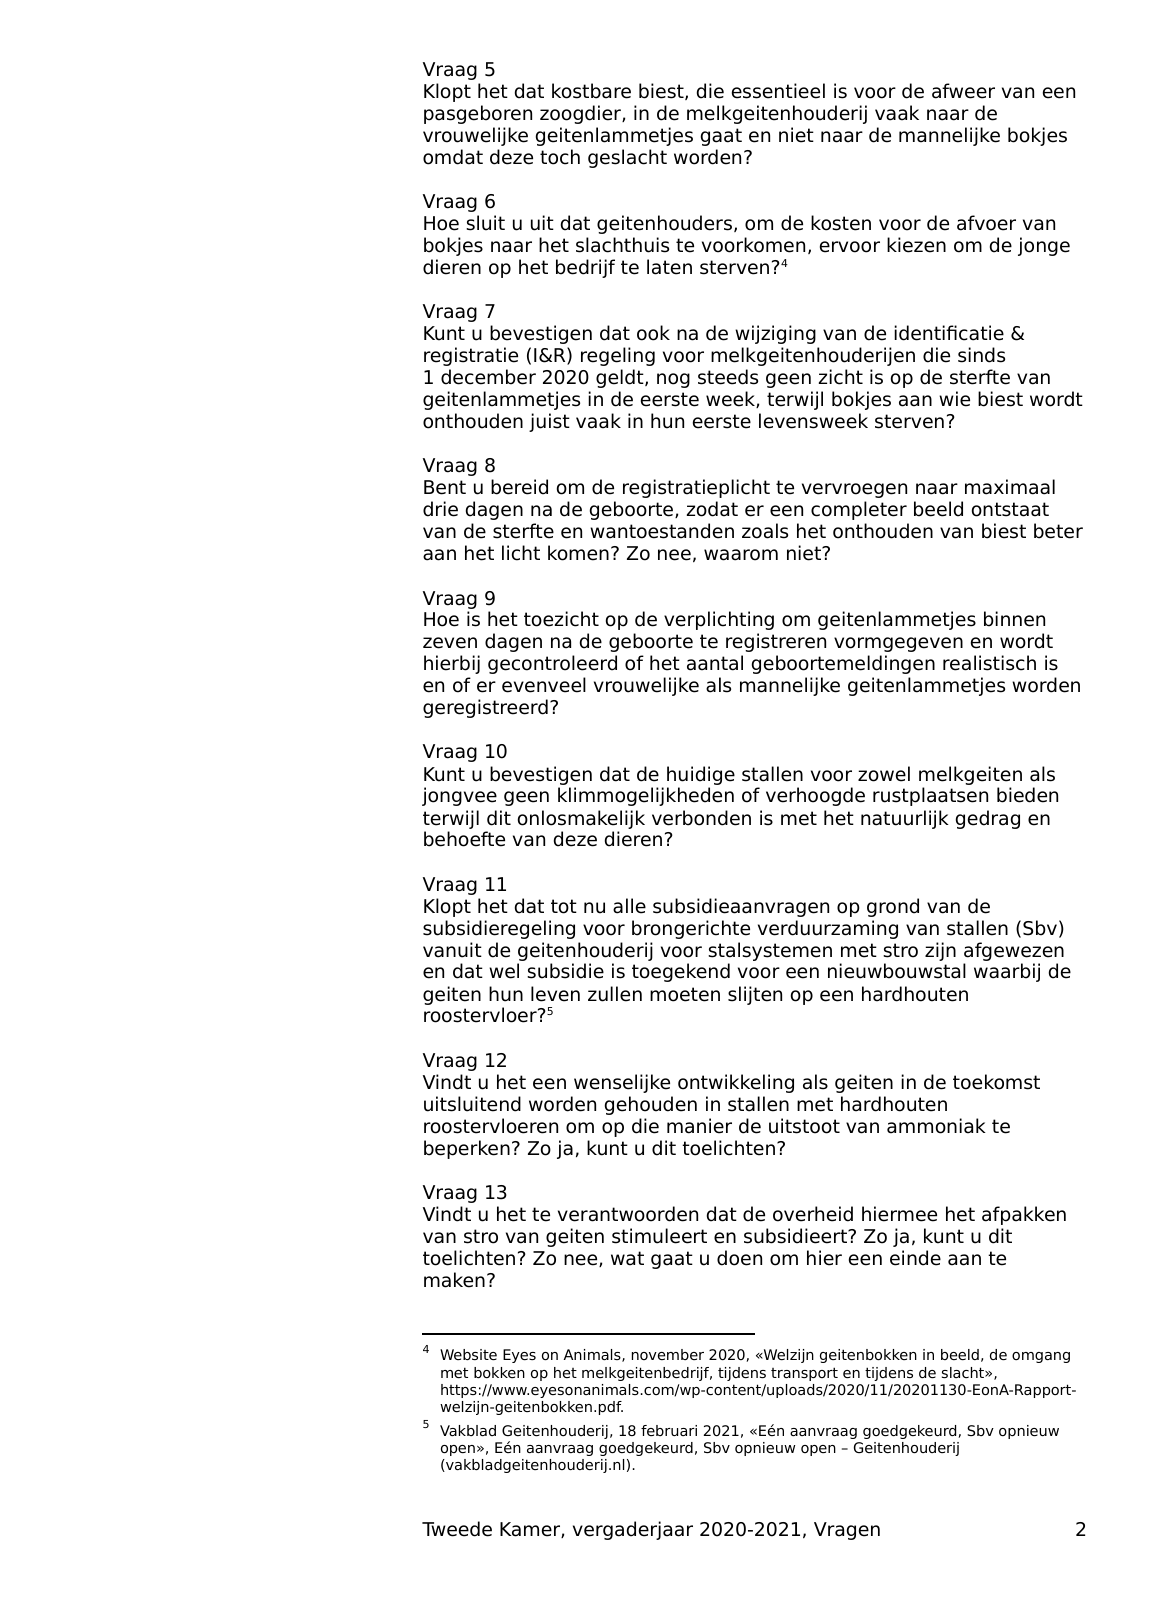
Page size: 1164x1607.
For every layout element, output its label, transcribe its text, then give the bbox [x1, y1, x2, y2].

text Vraag 9 [422, 587, 1087, 609]
text Vraag 6 [422, 191, 1087, 213]
text Kunt u bevestigen dat ook na de wijziging van de identificatie & registratie (I&R) regeling voor melkgeitenhouderijen die sinds 1 december 2020 geldt, nog steeds geen zicht is op de sterfte van geitenlammetjes in de eerste week, terwijl bokjes aan wie biest wordt onthouden juist vaak in hun eerste levensweek sterven? [422, 323, 1087, 433]
text Vraag 7 [422, 301, 1087, 323]
text Vakblad Geitenhouderij, 18 februari 2021, «Eén aanvraag goedgekeurd, Sbv opnieuw open», Eén aanvraag goedgekeurd, Sbv opnieuw open – Geitenhouderij (vakbladgeitenhouderij.nl). [422, 1418, 1087, 1474]
text Klopt het dat kostbare biest, die essentieel is voor de afweer van een pasgeboren zoogdier, in de melkgeitenhouderij vaak naar de vrouwelijke geitenlammetjes gaat en niet naar de mannelijke bokjes omdat deze toch geslacht worden? [422, 81, 1087, 169]
text Vraag 10 [422, 741, 1087, 763]
text Website Eyes on Animals, november 2020, «Welzijn geitenbokken in beeld, de omgang met bokken op het melkgeitenbedrijf, tijdens transport en tijdens de slacht», https://www.eyesonanimals.com/wp-content/uploads/2020/11/20201130-EonA-Rapport-welzijn-geitenbokken.pdf. [422, 1343, 1087, 1416]
text Vraag 13 [422, 1182, 1087, 1204]
text Vindt u het een wenselijke ontwikkeling als geiten in de toekomst uitsluitend worden gehouden in stallen met hardhouten roostervloeren om op die manier de uitstoot van ammoniak te beperken? Zo ja, kunt u dit toelichten? [422, 1072, 1087, 1159]
text Vindt u het te verantwoorden dat de overheid hiermee het afpakken van stro van geiten stimuleert en subsidieert? Zo ja, kunt u dit toelichten? Zo nee, wat gaat u doen om hier een einde aan te maken? [422, 1204, 1087, 1292]
text Hoe is het toezicht op de verplichting om geitenlammetjes binnen zeven dagen na de geboorte te registreren vormgegeven en wordt hierbij gecontroleerd of het aantal geboortemeldingen realistisch is en of er evenveel vrouwelijke als mannelijke geitenlammetjes worden geregistreerd? [422, 609, 1087, 719]
text Klopt het dat tot nu alle subsidieaanvragen op grond van de subsidieregeling voor brongerichte verduurzaming van stallen (Sbv) vanuit de geitenhouderij voor stalsystemen met stro zijn afgewezen en dat wel subsidie is toegekend voor een nieuwbouwstal waarbij de geiten hun leven zullen moeten slijten op een hardhouten roostervloer? [422, 896, 1087, 1027]
text Vraag 12 [422, 1049, 1087, 1072]
text Hoe sluit u uit dat geitenhouders, om de kosten voor de afvoer van bokjes naar het slachthuis te voorkomen, ervoor kiezen om de jonge dieren op het bedrijf te laten sterven? [422, 213, 1087, 279]
text Bent u bereid om de registratieplicht te vervroegen naar maximaal drie dagen na de geboorte, zodat er een completer beeld ontstaat van de sterfte en wantoestanden zoals het onthouden van biest beter aan het licht komen? Zo nee, waarom niet? [422, 477, 1087, 565]
text Kunt u bevestigen dat de huidige stallen voor zowel melkgeiten als jongvee geen klimmogelijkheden of verhoogde rustplaatsen bieden terwijl dit onlosmakelijk verbonden is met het natuurlijk gedrag en behoefte van deze dieren? [422, 763, 1087, 851]
text Vraag 8 [422, 455, 1087, 477]
text Vraag 11 [422, 873, 1087, 896]
text Vraag 5 [422, 59, 1087, 81]
